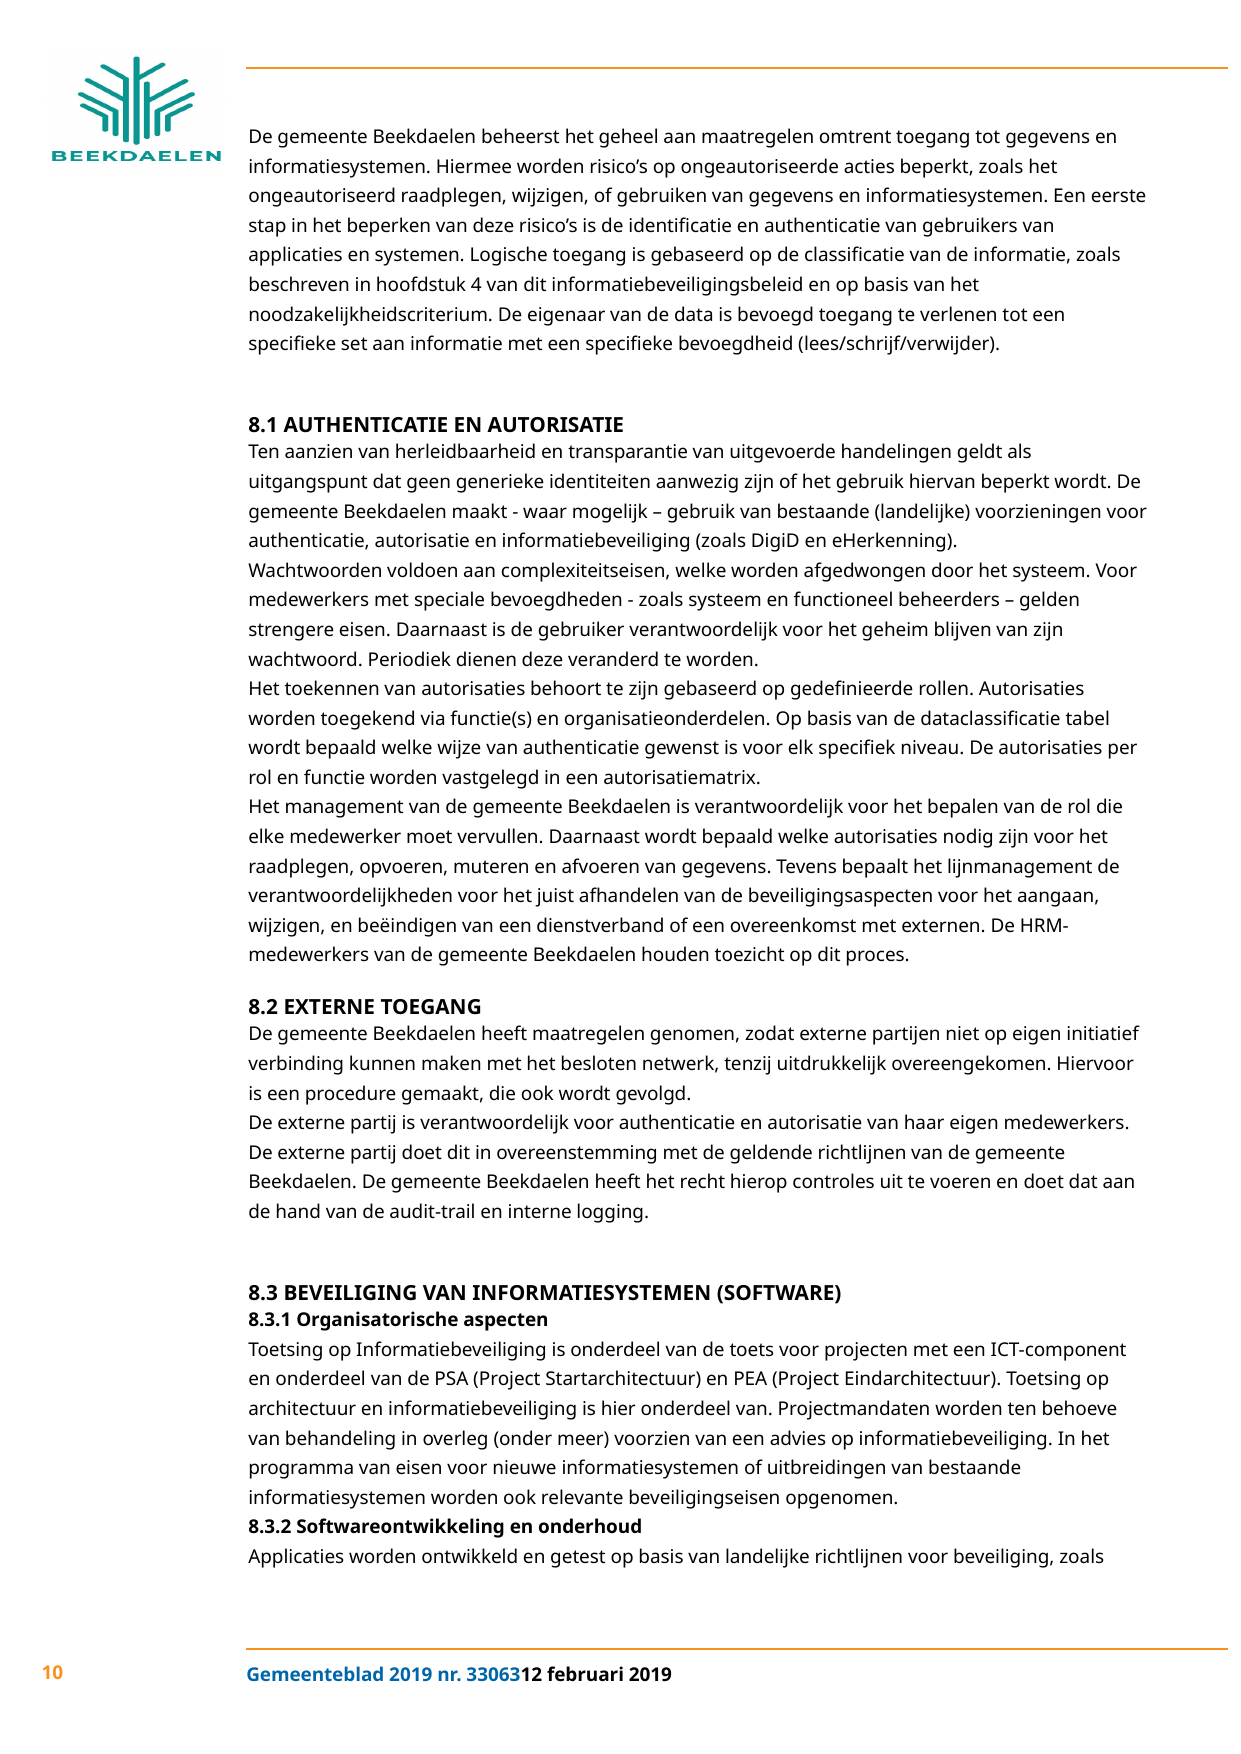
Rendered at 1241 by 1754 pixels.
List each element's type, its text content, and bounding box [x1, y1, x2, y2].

text Ten aanzien van herleidbaarheid en transparantie van uitgevoerde handelingen geldt als uitgangspunt dat geen generieke identiteiten aanwezig zijn of het gebruik hiervan beperkt wordt. De gemeente Beekdaelen maakt - waar mogelijk – gebruik van bestaande (landelijke) voorzieningen voor authenticatie, autorisatie en informatiebeveiliging (zoals DigiD en eHerkenning). [248, 439, 1152, 553]
text Toetsing op Informatiebeveiliging is onderdeel van de toets voor projecten met een ICT-component en onderdeel van de PSA (Project Startarchitectuur) en PEA (Project Eindarchitectuur). Toetsing op architectuur en informatiebeveiliging is hier onderdeel van. Projectmandaten worden ten behoeve van behandeling in overleg (onder meer) voorzien van een advies op informatiebeveiliging. In het programma van eisen voor nieuwe informatiesystemen of uitbreidingen van bestaande informatiesystemen worden ook relevante beveiligingseisen opgenomen. [248, 1336, 1152, 1510]
text Applicaties worden ontwikkeld en getest op basis van landelijke richtlijnen voor beveiliging, zoals [248, 1543, 1152, 1569]
text 8.2 EXTERNE TOEGANG [248, 992, 1152, 1021]
text Wachtwoorden voldoen aan complexiteitseisen, welke worden afgedwongen door het systeem. Voor medewerkers met speciale bevoegdheden - zoals systeem en functioneel beheerders – gelden strengere eisen. Daarnaast is de gebruiker verantwoordelijk voor het geheim blijven van zijn wachtwoord. Periodiek dienen deze veranderd te worden. [248, 557, 1152, 672]
text De gemeente Beekdaelen beheerst het geheel aan maatregelen omtrent toegang tot gegevens en informatiesystemen. Hiermee worden risico’s op ongeautoriseerde acties beperkt, zoals het ongeautoriseerd raadplegen, wijzigen, of gebruiken van gegevens en informatiesystemen. Een eerste stap in het beperken van deze risico’s is de identificatie en authenticatie van gebruikers van applicaties en systemen. Logische toegang is gebaseerd op de classificatie van de informatie, zoals beschreven in hoofdstuk 4 van dit informatiebeveiligingsbeleid en op basis van het noodzakelijkheidscriterium. De eigenaar van de data is bevoegd toegang te verlenen tot een specifieke set aan informatie met een specifieke bevoegdheid (lees/schrijf/verwijder). [248, 123, 1152, 356]
text De gemeente Beekdaelen heeft maatregelen genomen, zodat externe partijen niet op eigen initiatief verbinding kunnen maken met het besloten netwerk, tenzij uitdrukkelijk overeengekomen. Hiervoor is een procedure gemaakt, die ook wordt gevolgd. [248, 1021, 1152, 1105]
text Het toekennen van autorisaties behoort te zijn gebaseerd op gedefinieerde rollen. Autorisaties worden toegekend via functie(s) en organisatieonderdelen. Op basis van de dataclassificatie tabel wordt bepaald welke wijze van authenticatie gewenst is voor elk specifiek niveau. De autorisaties per rol en functie worden vastgelegd in een autorisatiematrix. [248, 675, 1152, 790]
picture [41, 47, 231, 172]
text 8.3 BEVEILIGING VAN INFORMATIESYSTEMEN (SOFTWARE) [248, 1278, 1152, 1306]
text De externe partij is verantwoordelijk voor authenticatie en autorisatie van haar eigen medewerkers. De externe partij doet dit in overeenstemming met de geldende richtlijnen van de gemeente Beekdaelen. De gemeente Beekdaelen heeft het recht hierop controles uit te voeren en doet dat aan de hand van de audit-trail en interne logging. [248, 1109, 1152, 1224]
text 8.3.2 Softwareontwikkeling en onderhoud [248, 1513, 1152, 1539]
text 8.3.1 Organisatorische aspecten [248, 1306, 1152, 1332]
text Het management van de gemeente Beekdaelen is verantwoordelijk voor het bepalen van de rol die elke medewerker moet vervullen. Daarnaast wordt bepaald welke autorisaties nodig zijn voor het raadplegen, opvoeren, muteren en afvoeren van gegevens. Tevens bepaalt het lijnmanagement de verantwoordelijkheden voor het juist afhandelen van de beveiligingsaspecten voor het aangaan, wijzigen, en beëindigen van een dienstverband of een overeenkomst met externen. De HRM-medewerkers van de gemeente Beekdaelen houden toezicht op dit proces. [248, 794, 1152, 967]
text 8.1 AUTHENTICATIE EN AUTORISATIE [248, 410, 1152, 439]
